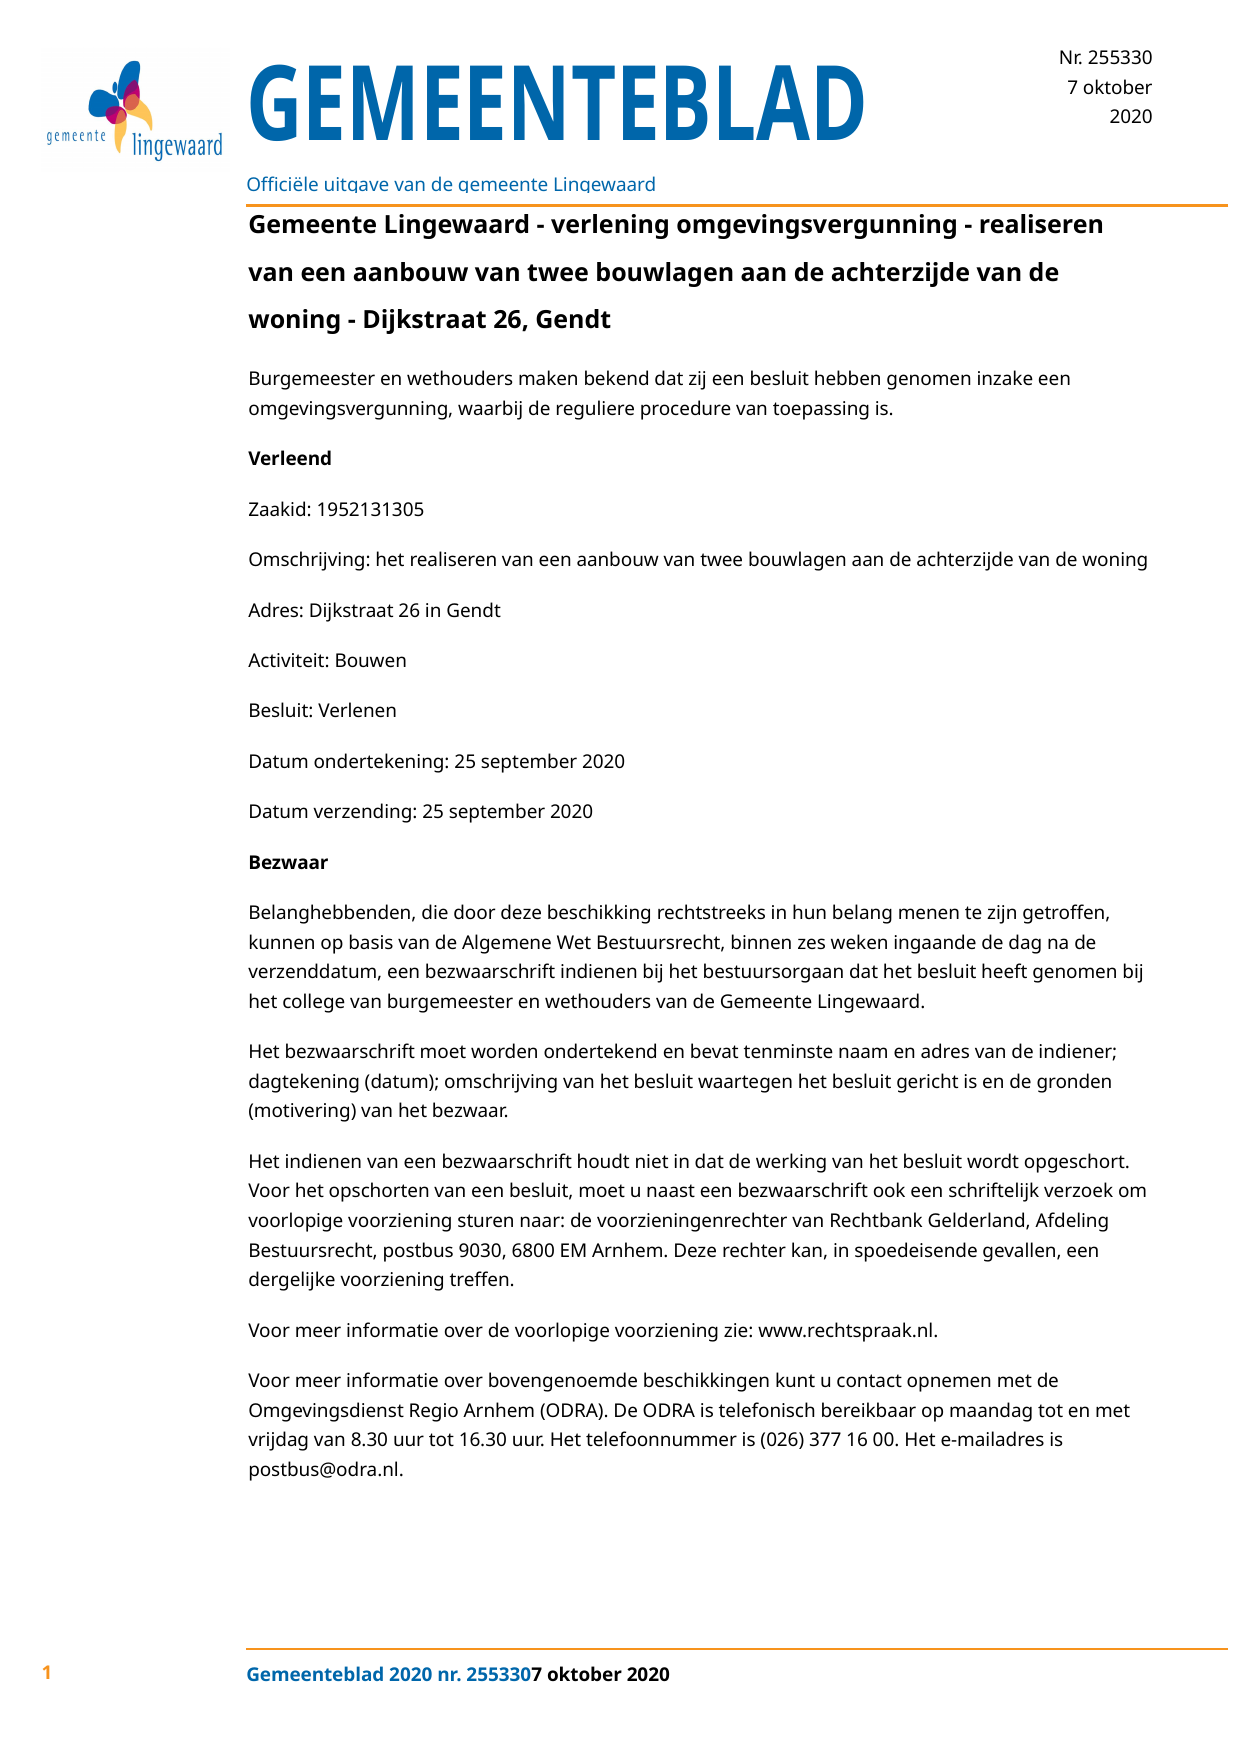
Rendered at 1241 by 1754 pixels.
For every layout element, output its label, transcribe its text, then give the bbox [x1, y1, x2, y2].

text Zaakid: 1952131305 [248, 496, 1152, 522]
text Verleend [248, 446, 1152, 471]
text Datum verzending: 25 september 2020 [248, 798, 1152, 824]
picture [41, 47, 231, 172]
text Het indienen van een bezwaarschrift houdt niet in dat de werking van het besluit wordt opgeschort. Voor het opschorten van een besluit, moet u naast een bezwaarschrift ook een schriftelijk verzoek om voorlopige voorziening sturen naar: de voorzieningenrechter van Rechtbank Gelderland, Afdeling Bestuursrecht, postbus 9030, 6800 EM Arnhem. Deze rechter kan, in spoedeisende gevallen, een dergelijke voorziening treffen. [248, 1148, 1152, 1292]
text Burgemeester en wethouders maken bekend dat zij een besluit hebben genomen inzake een omgevingsvergunning, waarbij de reguliere procedure van toepassing is. [248, 366, 1152, 421]
text Voor meer informatie over de voorlopige voorziening zie: www.rechtspraak.nl. [248, 1317, 1152, 1342]
text Bezwaar [248, 849, 1152, 874]
text Voor meer informatie over bovengenoemde beschikkingen kunt u contact opnemen met de Omgevingsdienst Regio Arnhem (ODRA). De ODRA is telefonisch bereikbaar op maandag tot en met vrijdag van 8.30 uur tot 16.30 uur. Het telefoonnummer is (026) 377 16 00. Het e-mailadres is postbus@odra.nl. [248, 1367, 1152, 1482]
text Belanghebbenden, die door deze beschikking rechtstreeks in hun belang menen te zijn getroffen, kunnen op basis van de Algemene Wet Bestuursrecht, binnen zes weken ingaande de dag na de verzenddatum, een bezwaarschrift indienen bij het bestuursorgaan dat het besluit heeft genomen bij het college van burgemeester en wethouders van de Gemeente Lingewaard. [248, 899, 1152, 1014]
text Besluit: Verlenen [248, 698, 1152, 723]
text Omschrijving: het realiseren van een aanbouw van twee bouwlagen aan de achterzijde van de woning [248, 546, 1152, 572]
text Gemeente Lingewaard - verlening omgevingsvergunning - realiseren van een aanbouw van twee bouwlagen aan de achterzijde van de woning - Dijkstraat 26, Gendt [248, 207, 1152, 336]
text Het bezwaarschrift moet worden ondertekend en bevat tenminste naam en adres van de indiener; dagtekening (datum); omschrijving van het besluit waartegen het besluit gericht is en de gronden (motivering) van het bezwaar. [248, 1038, 1152, 1123]
text Datum ondertekening: 25 september 2020 [248, 748, 1152, 774]
text Activiteit: Bouwen [248, 647, 1152, 673]
text Adres: Dijkstraat 26 in Gendt [248, 597, 1152, 622]
